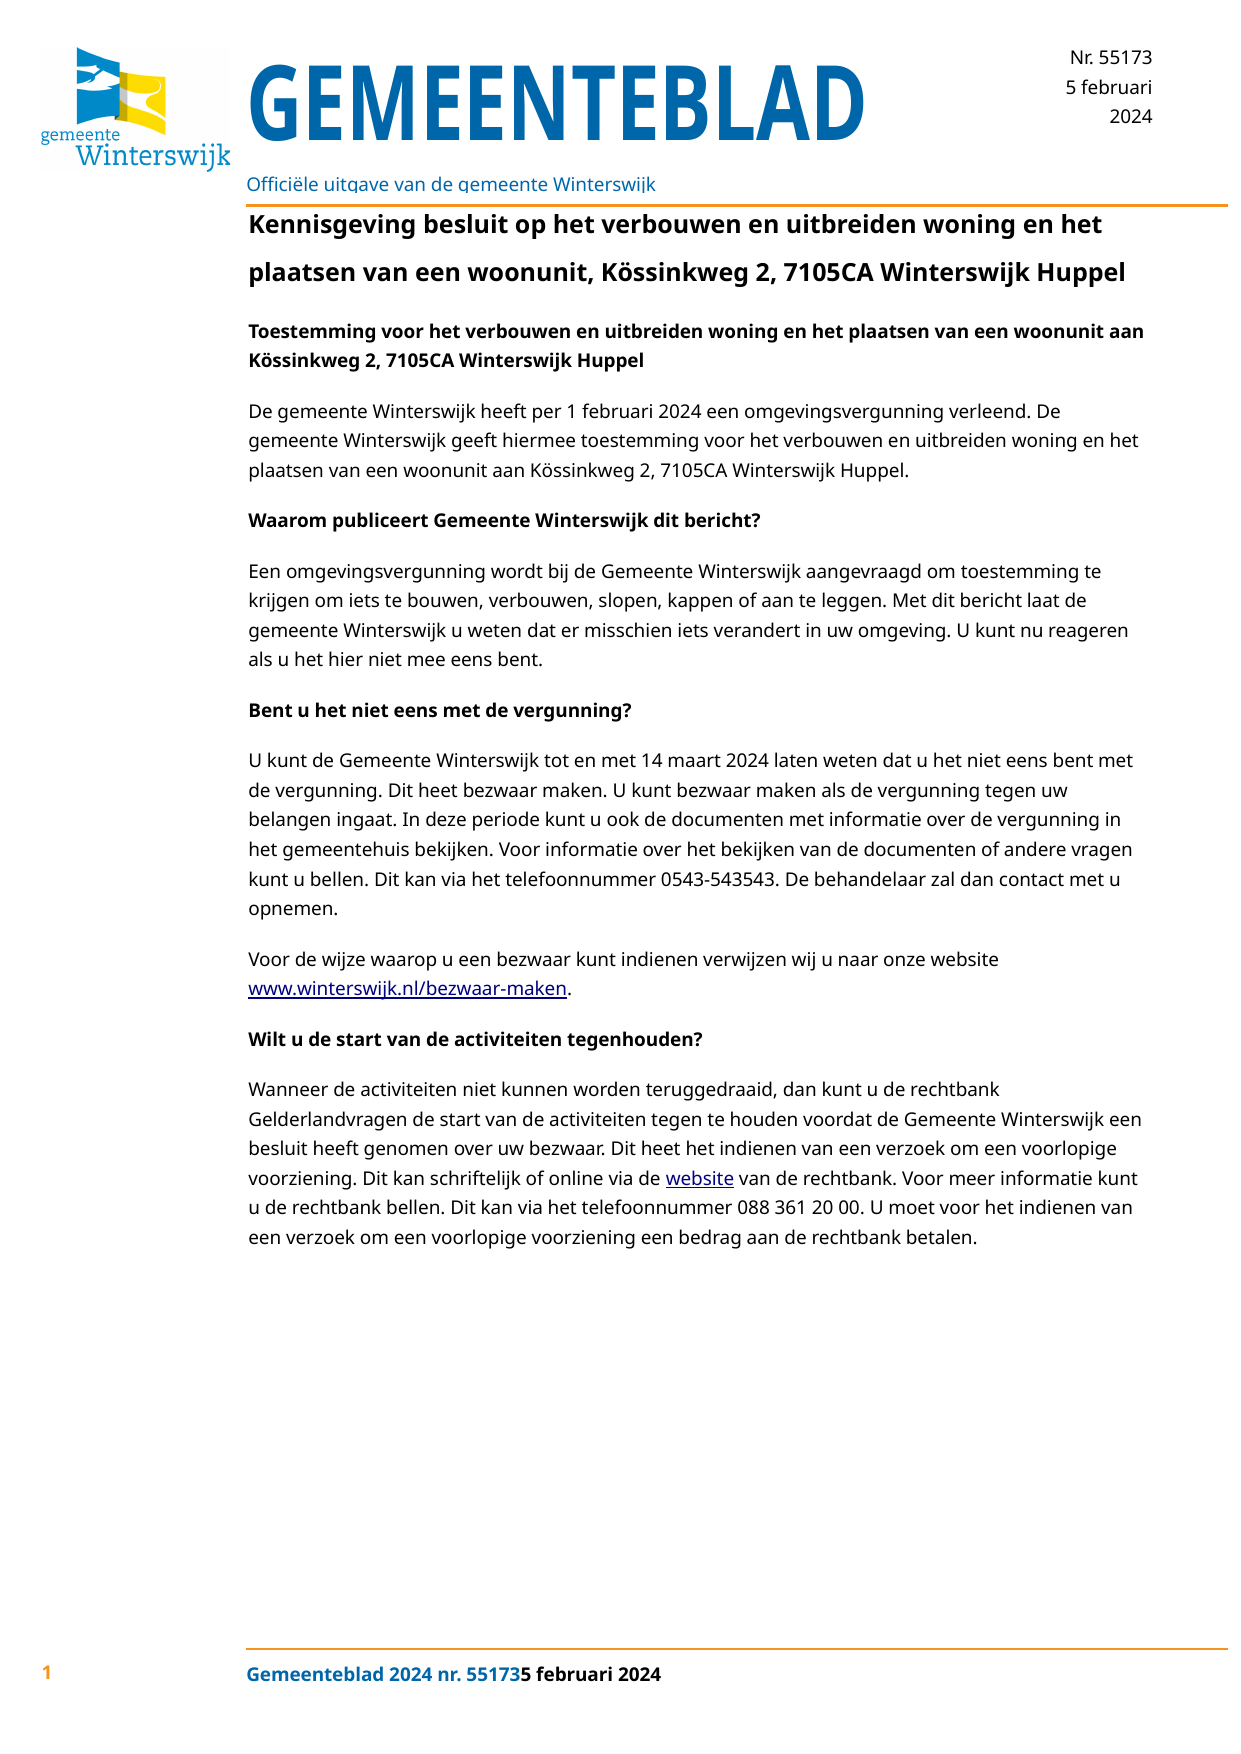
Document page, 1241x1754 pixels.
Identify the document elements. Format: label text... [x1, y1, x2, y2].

text De gemeente Winterswijk heeft per 1 februari 2024 een omgevingsvergunning verleend. De gemeente Winterswijk geeft hiermee toestemming voor het verbouwen en uitbreiden woning en het plaatsen van een woonunit aan Kössinkweg 2, 7105CA Winterswijk Huppel. [248, 398, 1152, 483]
picture [41, 47, 231, 172]
text Wilt u de start van de activiteiten tegenhouden? [248, 1026, 1152, 1052]
text Kennisgeving besluit op het verbouwen en uitbreiden woning en het plaatsen van een woonunit, Kössinkweg 2, 7105CA Winterswijk Huppel [248, 207, 1152, 288]
text U kunt de Gemeente Winterswijk tot en met 14 maart 2024 laten weten dat u het niet eens bent met de vergunning. Dit heet bezwaar maken. U kunt bezwaar maken als de vergunning tegen uw belangen ingaat. In deze periode kunt u ook de documenten met informatie over de vergunning in het gemeentehuis bekijken. Voor informatie over het bekijken van de documenten of andere vragen kunt u bellen. Dit kan via het telefoonnummer 0543-543543. De behandelaar zal dan contact met u opnemen. [248, 747, 1152, 921]
text Wanneer de activiteiten niet kunnen worden teruggedraaid, dan kunt u de rechtbank Gelderlandvragen de start van de activiteiten tegen te houden voordat de Gemeente Winterswijk een besluit heeft genomen over uw bezwaar. Dit heet het indienen van een verzoek om een voorlopige voorziening. Dit kan schriftelijk of online via de website van de rechtbank. Voor meer informatie kunt u de rechtbank bellen. Dit kan via het telefoonnummer 088 361 20 00. U moet voor het indienen van een verzoek om een voorlopige voorziening een bedrag aan de rechtbank betalen. [248, 1076, 1152, 1250]
text Voor de wijze waarop u een bezwaar kunt indienen verwijzen wij u naar onze website www.winterswijk.nl/bezwaar-maken. [248, 946, 1152, 1001]
text Bent u het niet eens met de vergunning? [248, 697, 1152, 723]
text Waarom publiceert Gemeente Winterswijk dit bericht? [248, 507, 1152, 533]
text Een omgevingsvergunning wordt bij de Gemeente Winterswijk aangevraagd om toestemming te krijgen om iets te bouwen, verbouwen, slopen, kappen of aan te leggen. Met dit bericht laat de gemeente Winterswijk u weten dat er misschien iets verandert in uw omgeving. U kunt nu reageren als u het hier niet mee eens bent. [248, 558, 1152, 672]
picture [225, 153, 231, 162]
text Toestemming voor het verbouwen en uitbreiden woning en het plaatsen van een woonunit aan Kössinkweg 2, 7105CA Winterswijk Huppel [248, 318, 1152, 373]
